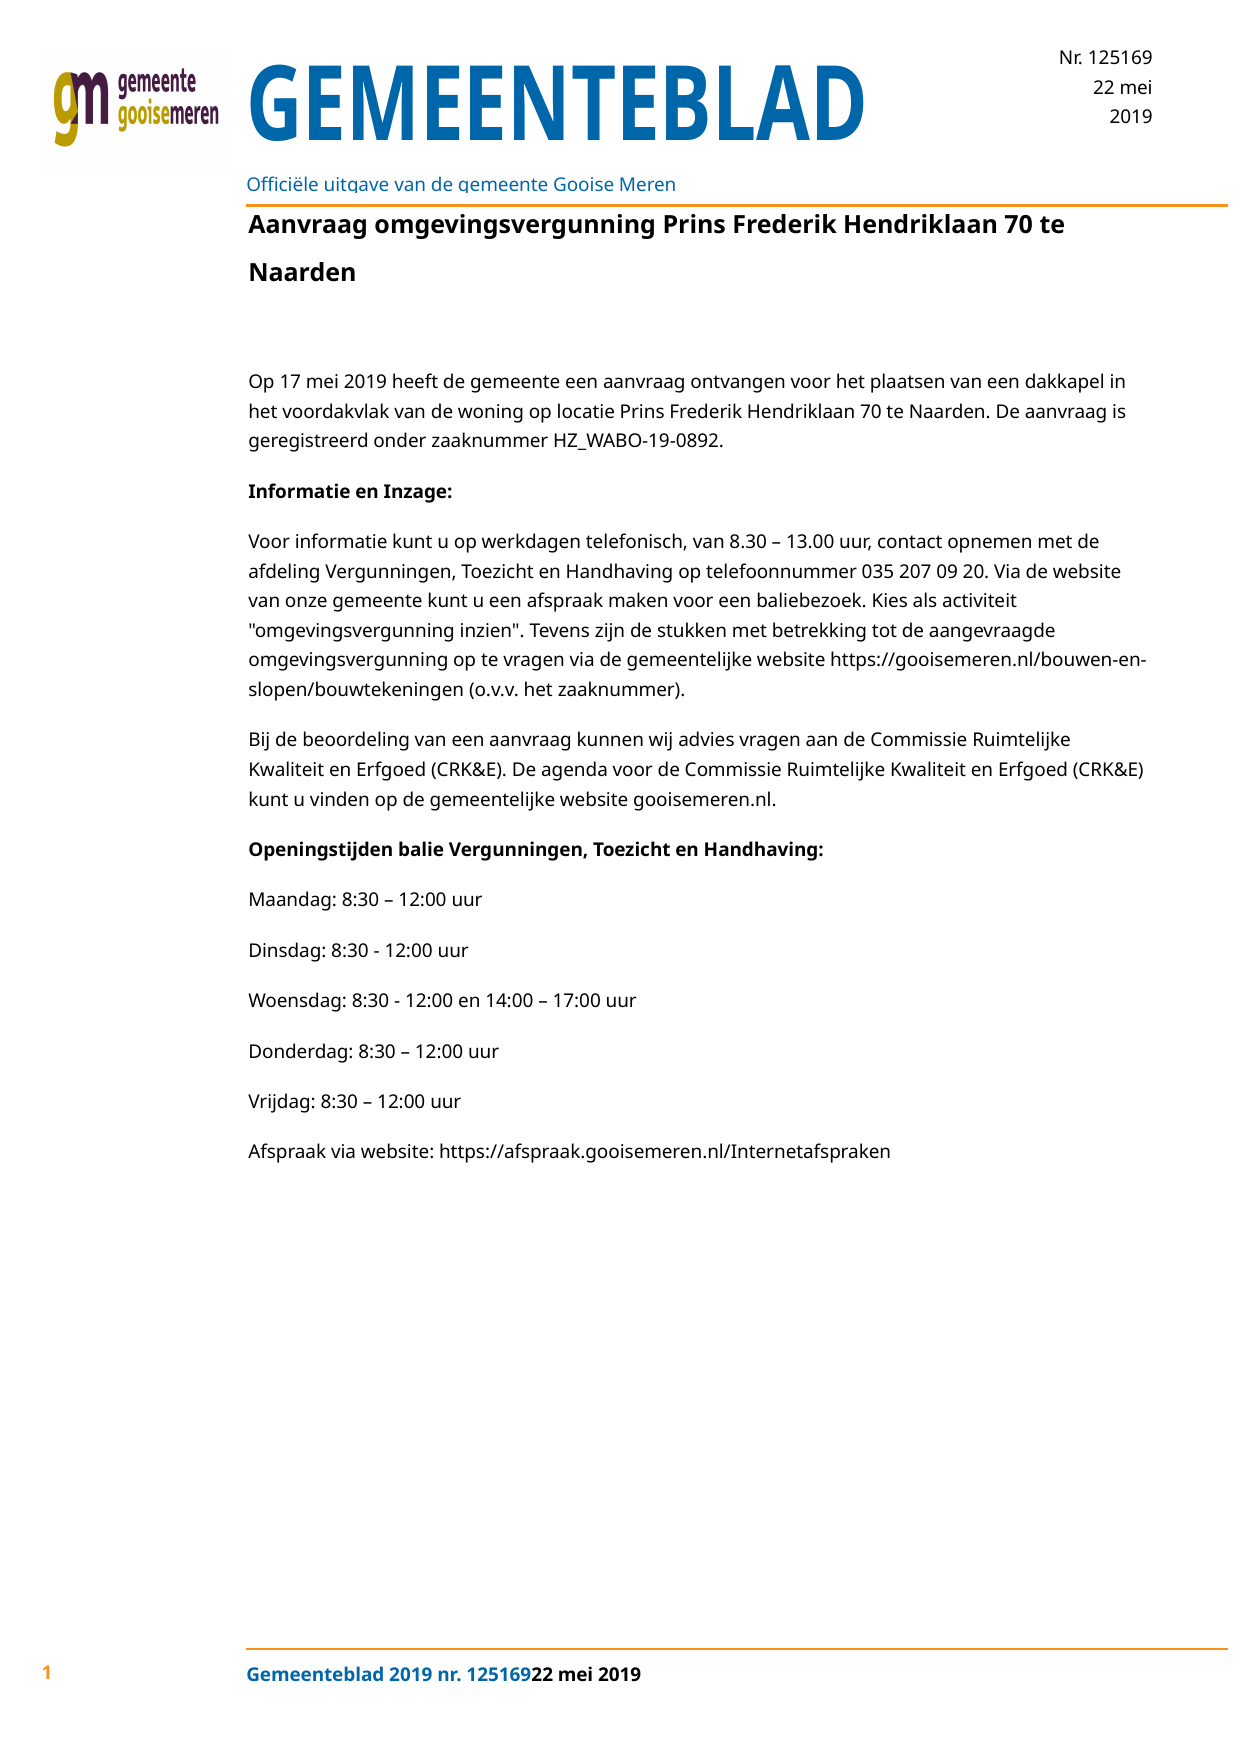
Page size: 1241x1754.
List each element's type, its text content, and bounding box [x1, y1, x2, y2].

text Donderdag: 8:30 – 12:00 uur [248, 1038, 1152, 1064]
text Vrijdag: 8:30 – 12:00 uur [248, 1088, 1152, 1114]
text Dinsdag: 8:30 - 12:00 uur [248, 937, 1152, 963]
picture [41, 47, 231, 172]
text Bij de beoordeling van een aanvraag kunnen wij advies vragen aan de Commissie Ruimtelijke Kwaliteit en Erfgoed (CRK&E). De agenda voor de Commissie Ruimtelijke Kwaliteit en Erfgoed (CRK&E) kunt u vinden op de gemeentelijke website gooisemeren.nl. [248, 727, 1152, 812]
text Afspraak via website: https://afspraak.gooisemeren.nl/Internetafspraken [248, 1139, 1152, 1164]
text Aanvraag omgevingsvergunning Prins Frederik Hendriklaan 70 te Naarden [248, 207, 1152, 288]
text Op 17 mei 2019 heeft de gemeente een aanvraag ontvangen voor het plaatsen van een dakkapel in het voordakvlak van de woning op locatie Prins Frederik Hendriklaan 70 te Naarden. De aanvraag is geregistreerd onder zaaknummer HZ_WABO-19-0892. [248, 368, 1152, 453]
text Openingstijden balie Vergunningen, Toezicht en Handhaving: [248, 836, 1152, 862]
text Informatie en Inzage: [248, 478, 1152, 504]
text Maandag: 8:30 – 12:00 uur [248, 887, 1152, 912]
text Woensdag: 8:30 - 12:00 en 14:00 – 17:00 uur [248, 987, 1152, 1013]
text Voor informatie kunt u op werkdagen telefonisch, van 8.30 – 13.00 uur, contact opnemen met de afdeling Vergunningen, Toezicht en Handhaving op telefoonnummer 035 207 09 20. Via de website van onze gemeente kunt u een afspraak maken voor een baliebezoek. Kies als activiteit "omgevingsvergunning inzien". Tevens zijn de stukken met betrekking tot de aangevraagde omgevingsvergunning op te vragen via de gemeentelijke website https://gooisemeren.nl/bouwen-en-slopen/bouwtekeningen (o.v.v. het zaaknummer). [248, 528, 1152, 702]
